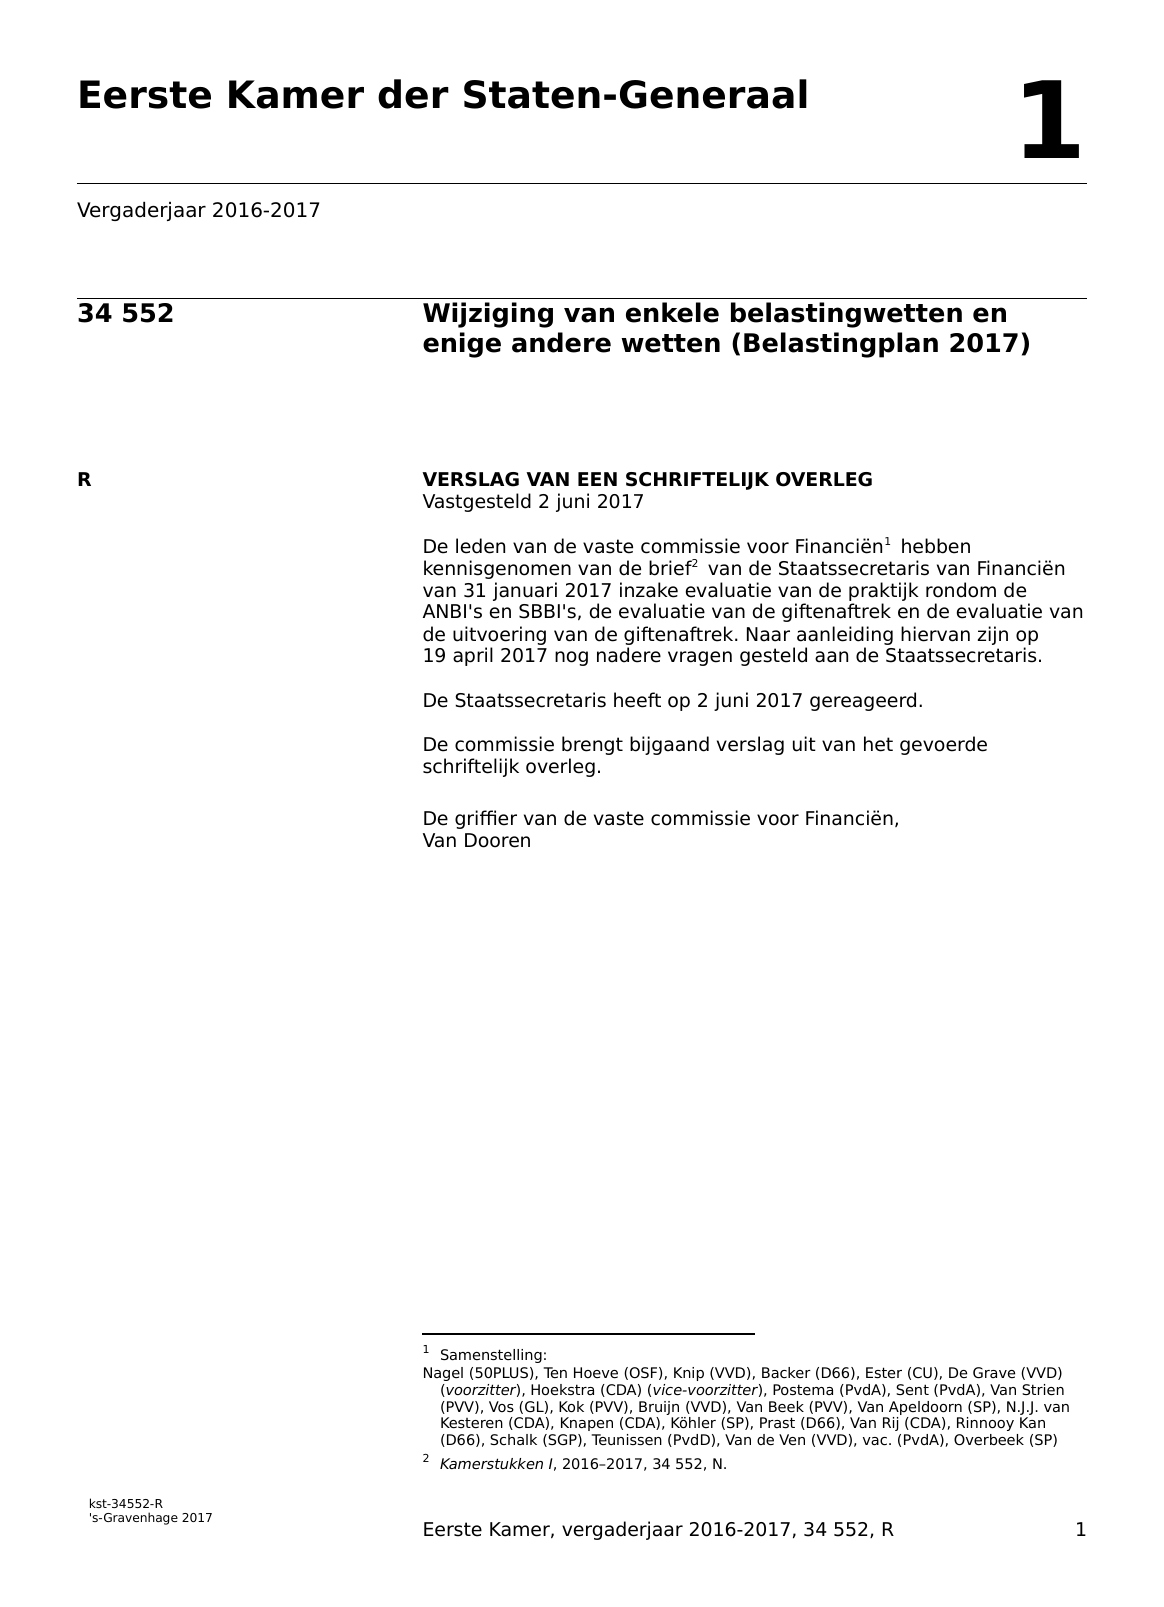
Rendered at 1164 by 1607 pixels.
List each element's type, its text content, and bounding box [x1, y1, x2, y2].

table_header Eerste Kamer der Staten-Generaal [77, 59, 886, 183]
text Samenstelling: [422, 1343, 1087, 1365]
table_cell Vergaderjaar 2016-2017 [77, 184, 1087, 298]
table_header 1 [886, 59, 1087, 183]
text Vastgesteld 2 juni 2017 [422, 491, 1087, 513]
subtitle R VERSLAG VAN EEN SCHRIFTELIJK OVERLEG [77, 469, 1087, 491]
text De griffier van de vaste commissie voor Financiën, Van Dooren [422, 808, 1087, 852]
subtitle 34 552 Wijziging van enkele belastingwetten en enige andere wetten (Belastingplan 2017) [77, 299, 1087, 358]
text 's-Gravenhage 2017 [88, 1511, 323, 1525]
text De commissie brengt bijgaand verslag uit van het gevoerde schriftelijk overleg. [422, 734, 1087, 778]
text kst-34552-R [88, 1497, 323, 1511]
text De leden van de vaste commissie voor Financiën hebben kennisgenomen van de brief van de Staatssecretaris van Financiën van 31 januari 2017 inzake evaluatie van de praktijk rondom de ANBI's en SBBI's, de evaluatie van de giftenaftrek en de evaluatie van de uitvoering van de giftenaftrek. Naar aanleiding hiervan zijn op 19 april 2017 nog nadere vragen gesteld aan de Staatssecretaris. [422, 536, 1087, 667]
text De Staatssecretaris heeft op 2 juni 2017 gereageerd. [422, 689, 1087, 712]
text Kamerstukken I, 2016–2017, 34 552, N. [422, 1452, 1087, 1474]
text Nagel (50PLUS), Ten Hoeve (OSF), Knip (VVD), Backer (D66), Ester (CU), De Grave (VVD) (voorzitter), Hoekstra (CDA) (vice-voorzitter), Postema (PvdA), Sent (PvdA), Van Strien (PVV), Vos (GL), Kok (PVV), Bruijn (VVD), Van Beek (PVV), Van Apeldoorn (SP), N.J.J. van Kesteren (CDA), Knapen (CDA), Köhler (SP), Prast (D66), Van Rij (CDA), Rinnooy Kan (D66), Schalk (SGP), Teunissen (PvdD), Van de Ven (VVD), vac. (PvdA), Overbeek (SP) [422, 1365, 1087, 1449]
